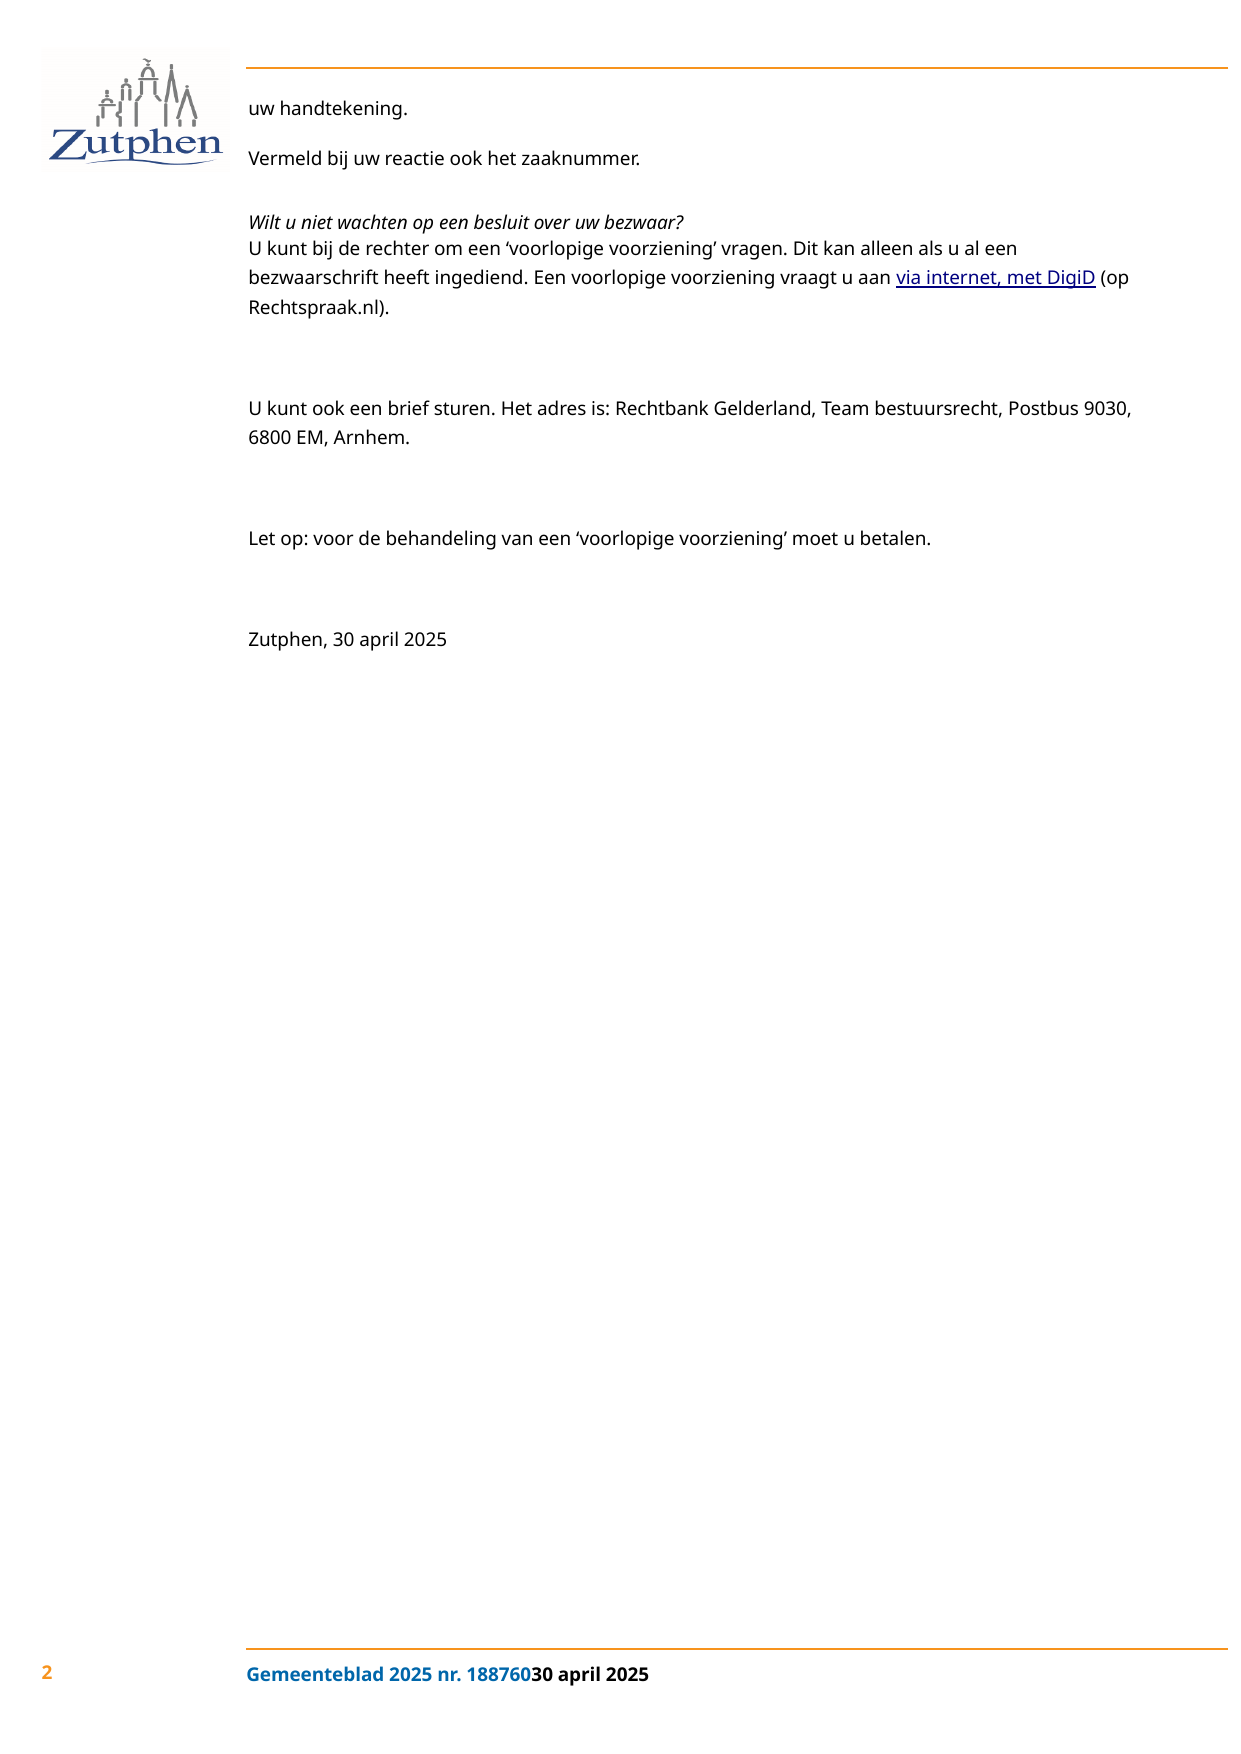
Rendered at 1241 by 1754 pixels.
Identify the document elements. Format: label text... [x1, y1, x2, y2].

text U kunt ook een brief sturen. Het adres is: Rechtbank Gelderland, Team bestuursrecht, Postbus 9030, 6800 EM, Arnhem. [248, 395, 1152, 450]
text U kunt bij de rechter om een ‘voorlopige voorziening’ vragen. Dit kan alleen als u al een bezwaarschrift heeft ingediend. Een voorlopige voorziening vraagt u aan via internet, met DigiD (op Rechtspraak.nl). [248, 235, 1152, 320]
text Wilt u niet wachten op een besluit over uw bezwaar? [248, 209, 1152, 235]
text Let op: voor de behandeling van een ‘voorlopige voorziening’ moet u betalen. [248, 525, 1152, 551]
text Zutphen, 30 april 2025 [248, 626, 1152, 652]
text Vermeld bij uw reactie ook het zaaknummer. [248, 145, 1152, 171]
picture [41, 47, 231, 172]
text uw handtekening. [248, 95, 1152, 121]
